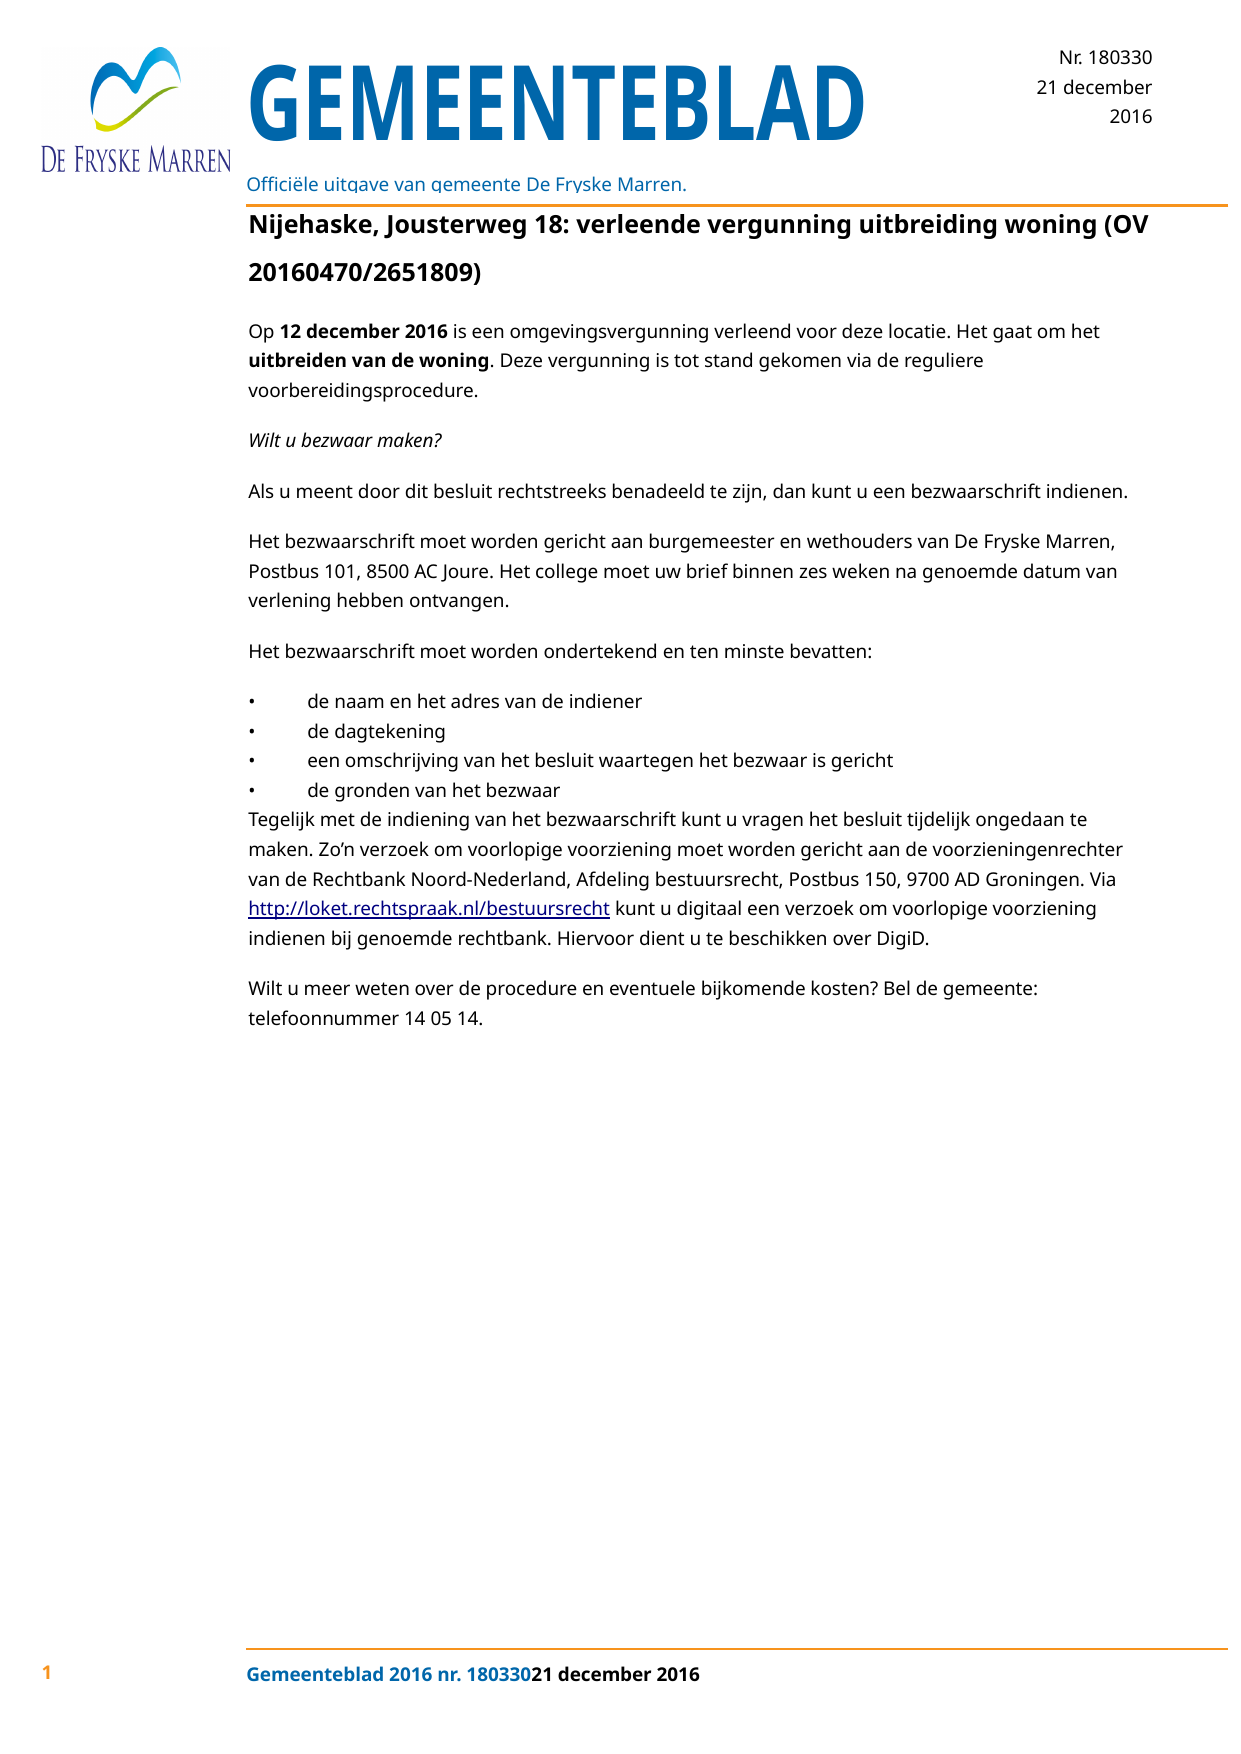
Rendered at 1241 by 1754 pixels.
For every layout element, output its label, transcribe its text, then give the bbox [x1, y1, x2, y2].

list een omschrijving van het besluit waartegen het bezwaar is gericht [248, 747, 1152, 773]
text Wilt u bezwaar maken? [248, 427, 1152, 453]
list de naam en het adres van de indiener [248, 688, 1152, 714]
list de dagtekening [248, 718, 1152, 744]
text Als u meent door dit besluit rechtstreeks benadeeld te zijn, dan kunt u een bezwaarschrift indienen. [248, 478, 1152, 504]
text Het bezwaarschrift moet worden ondertekend en ten minste bevatten: [248, 638, 1152, 664]
picture [41, 47, 231, 172]
text Nijehaske, Jousterweg 18: verleende vergunning uitbreiding woning (OV 20160470/2651809) [248, 207, 1152, 288]
text Wilt u meer weten over de procedure en eventuele bijkomende kosten? Bel de gemeente: telefoonnummer 14 05 14. [248, 975, 1152, 1031]
text Op 12 december 2016 is een omgevingsvergunning verleend voor deze locatie. Het gaat om het uitbreiden van de woning. Deze vergunning is tot stand gekomen via de reguliere voorbereidingsprocedure. [248, 318, 1152, 403]
list de gronden van het bezwaar [248, 777, 1152, 803]
text Het bezwaarschrift moet worden gericht aan burgemeester en wethouders van De Fryske Marren, Postbus 101, 8500 AC Joure. Het college moet uw brief binnen zes weken na genoemde datum van verlening hebben ontvangen. [248, 528, 1152, 613]
text Tegelijk met de indiening van het bezwaarschrift kunt u vragen het besluit tijdelijk ongedaan te maken. Zo’n verzoek om voorlopige voorziening moet worden gericht aan de voorzieningenrechter van de Rechtbank Noord-Nederland, Afdeling bestuursrecht, Postbus 150, 9700 AD Groningen. Via http://loket.rechtspraak.nl/bestuursrecht kunt u digitaal een verzoek om voorlopige voorziening indienen bij genoemde rechtbank. Hiervoor dient u te beschikken over DigiD. [248, 807, 1152, 951]
